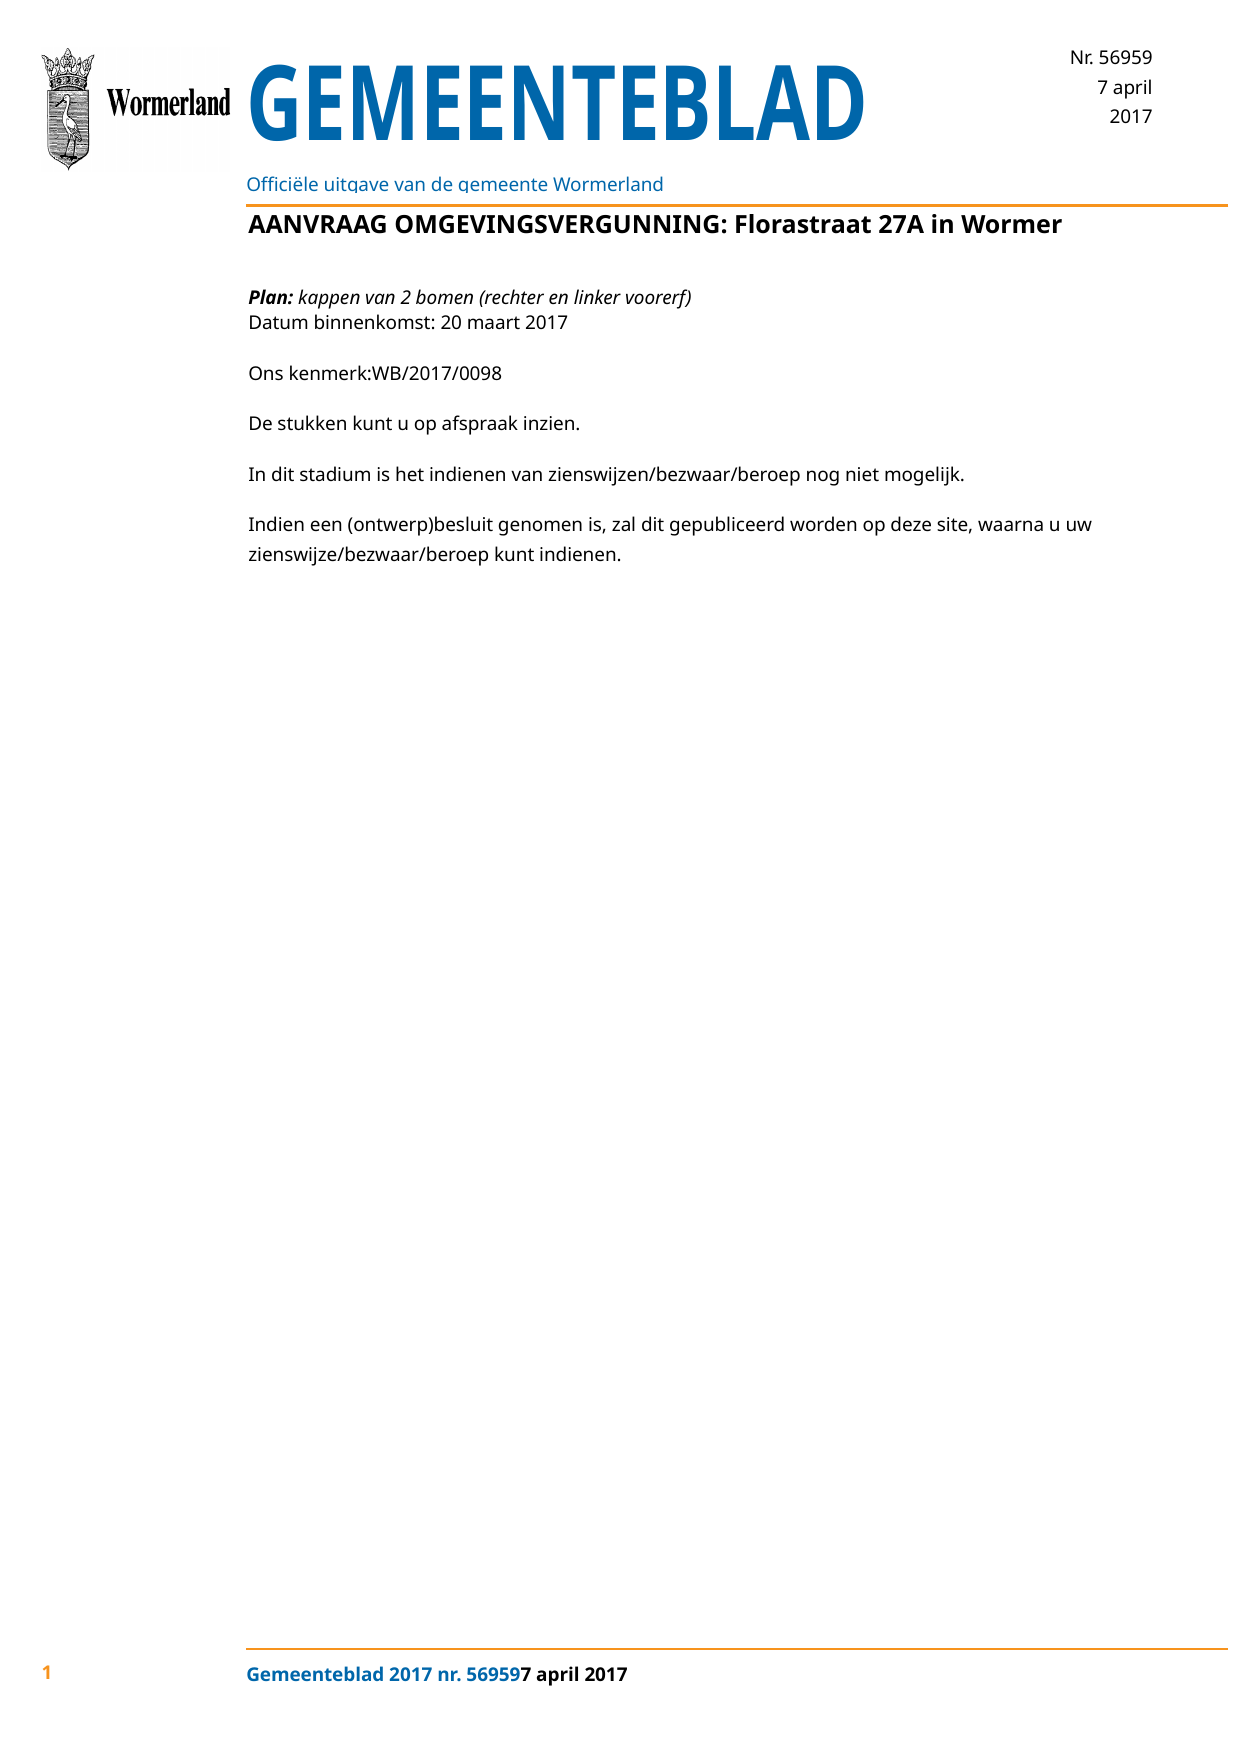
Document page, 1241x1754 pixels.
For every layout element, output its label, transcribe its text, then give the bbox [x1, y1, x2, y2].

text AANVRAAG OMGEVINGSVERGUNNING: Florastraat 27A in Wormer [248, 207, 1152, 241]
text Ons kenmerk:WB/2017/0098 [248, 360, 1152, 386]
text Plan: kappen van 2 bomen (rechter en linker voorerf) [248, 284, 1152, 309]
text In dit stadium is het indienen van zienswijzen/bezwaar/beroep nog niet mogelijk. [248, 461, 1152, 487]
text Indien een (ontwerp)besluit genomen is, zal dit gepubliceerd worden op deze site, waarna u uw zienswijze/bezwaar/beroep kunt indienen. [248, 511, 1152, 567]
picture [41, 47, 231, 172]
text Datum binnenkomst: 20 maart 2017 [248, 309, 1152, 335]
text De stukken kunt u op afspraak inzien. [248, 410, 1152, 436]
